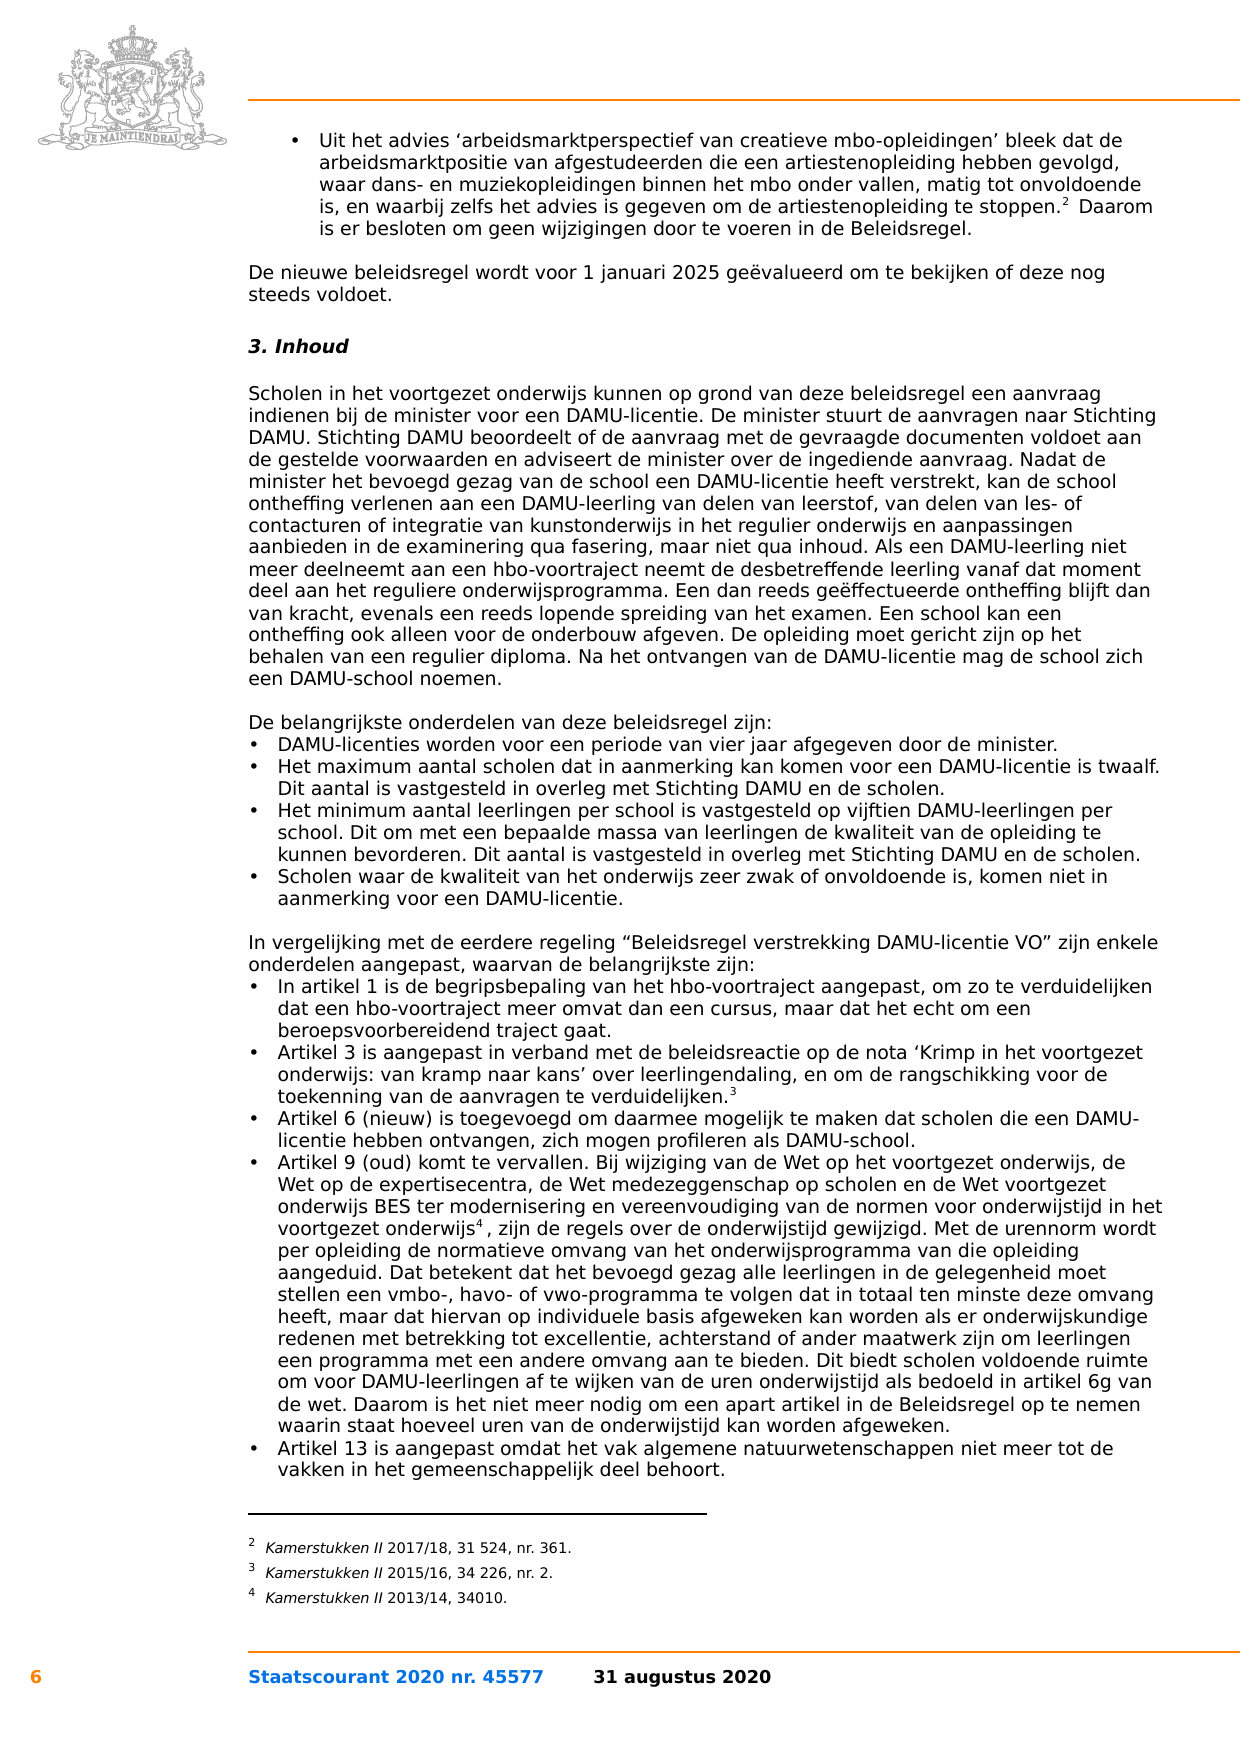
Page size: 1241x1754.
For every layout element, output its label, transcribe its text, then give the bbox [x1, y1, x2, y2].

text De nieuwe beleidsregel wordt voor 1 januari 2025 geëvalueerd om te bekijken of deze nog steeds voldoet. [248, 262, 1163, 306]
text Kamerstukken II 2017/18, 31 524, nr. 361. [248, 1536, 1163, 1558]
text • Uit het advies ‘arbeidsmarktperspectief van creatieve mbo-opleidingen’ bleek dat de arbeidsmarktpositie van afgestudeerden die een artiestenopleiding hebben gevolgd, waar dans- en muziekopleidingen binnen het mbo onder vallen, matig tot onvoldoende is, en waarbij zelfs het advies is gegeven om de artiestenopleiding te stoppen. Daarom is er besloten om geen wijzigingen door te voeren in de Beleidsregel. [289, 130, 1163, 240]
text • Artikel 13 is aangepast omdat het vak algemene natuurwetenschappen niet meer tot de vakken in het gemeenschappelijk deel behoort. [248, 1437, 1163, 1481]
text Kamerstukken II 2013/14, 34010. [248, 1586, 1163, 1608]
text • DAMU-licenties worden voor een periode van vier jaar afgegeven door de minister. [248, 734, 1163, 756]
subtitle 3. Inhoud [248, 336, 1163, 358]
text • Artikel 3 is aangepast in verband met de beleidsreactie op de nota ‘Krimp in het voortgezet onderwijs: van kramp naar kans’ over leerlingendaling, en om de rangschikking voor de toekenning van de aanvragen te verduidelijken. [248, 1042, 1163, 1108]
text • In artikel 1 is de begripsbepaling van het hbo-voortraject aangepast, om zo te verduidelijken dat een hbo-voortraject meer omvat dan een cursus, maar dat het echt om een beroepsvoorbereidend traject gaat. [248, 976, 1163, 1042]
picture [38, 25, 227, 150]
text • Artikel 6 (nieuw) is toegevoegd om daarmee mogelijk te maken dat scholen die een DAMU-licentie hebben ontvangen, zich mogen profileren als DAMU-school. [248, 1108, 1163, 1152]
text • Scholen waar de kwaliteit van het onderwijs zeer zwak of onvoldoende is, komen niet in aanmerking voor een DAMU-licentie. [248, 866, 1163, 910]
text • Het maximum aantal scholen dat in aanmerking kan komen voor een DAMU-licentie is twaalf. Dit aantal is vastgesteld in overleg met Stichting DAMU en de scholen. [248, 756, 1163, 800]
text • Artikel 9 (oud) komt te vervallen. Bij wijziging van de Wet op het voortgezet onderwijs, de Wet op de expertisecentra, de Wet medezeggenschap op scholen en de Wet voortgezet onderwijs BES ter modernisering en vereenvoudiging van de normen voor onderwijstijd in het voortgezet onderwijs, zijn de regels over de onderwijstijd gewijzigd. Met de urennorm wordt per opleiding de normatieve omvang van het onderwijsprogramma van die opleiding aangeduid. Dat betekent dat het bevoegd gezag alle leerlingen in de gelegenheid moet stellen een vmbo-, havo- of vwo-programma te volgen dat in totaal ten minste deze omvang heeft, maar dat hiervan op individuele basis afgeweken kan worden als er onderwijskundige redenen met betrekking tot excellentie, achterstand of ander maatwerk zijn om leerlingen een programma met een andere omvang aan te bieden. Dit biedt scholen voldoende ruimte om voor DAMU-leerlingen af te wijken van de uren onderwijstijd als bedoeld in artikel 6g van de wet. Daarom is het niet meer nodig om een apart artikel in de Beleidsregel op te nemen waarin staat hoeveel uren van de onderwijstijd kan worden afgeweken. [248, 1152, 1163, 1437]
text In vergelijking met de eerdere regeling “Beleidsregel verstrekking DAMU-licentie VO” zijn enkele onderdelen aangepast, waarvan de belangrijkste zijn: [248, 932, 1163, 976]
text Scholen in het voortgezet onderwijs kunnen op grond van deze beleidsregel een aanvraag indienen bij de minister voor een DAMU-licentie. De minister stuurt de aanvragen naar Stichting DAMU. Stichting DAMU beoordeelt of de aanvraag met de gevraagde documenten voldoet aan de gestelde voorwaarden en adviseert de minister over de ingediende aanvraag. Nadat de minister het bevoegd gezag van de school een DAMU-licentie heeft verstrekt, kan de school ontheffing verlenen aan een DAMU-leerling van delen van leerstof, van delen van les- of contacturen of integratie van kunstonderwijs in het regulier onderwijs en aanpassingen aanbieden in de examinering qua fasering, maar niet qua inhoud. Als een DAMU-leerling niet meer deelneemt aan een hbo-voortraject neemt de desbetreffende leerling vanaf dat moment deel aan het reguliere onderwijsprogramma. Een dan reeds geëffectueerde ontheffing blijft dan van kracht, evenals een reeds lopende spreiding van het examen. Een school kan een ontheffing ook alleen voor de onderbouw afgeven. De opleiding moet gericht zijn op het behalen van een regulier diploma. Na het ontvangen van de DAMU-licentie mag de school zich een DAMU-school noemen. [248, 383, 1163, 690]
text Kamerstukken II 2015/16, 34 226, nr. 2. [248, 1561, 1163, 1583]
text De belangrijkste onderdelen van deze beleidsregel zijn: [248, 712, 1163, 734]
text • Het minimum aantal leerlingen per school is vastgesteld op vijftien DAMU-leerlingen per school. Dit om met een bepaalde massa van leerlingen de kwaliteit van de opleiding te kunnen bevorderen. Dit aantal is vastgesteld in overleg met Stichting DAMU en de scholen. [248, 800, 1163, 866]
